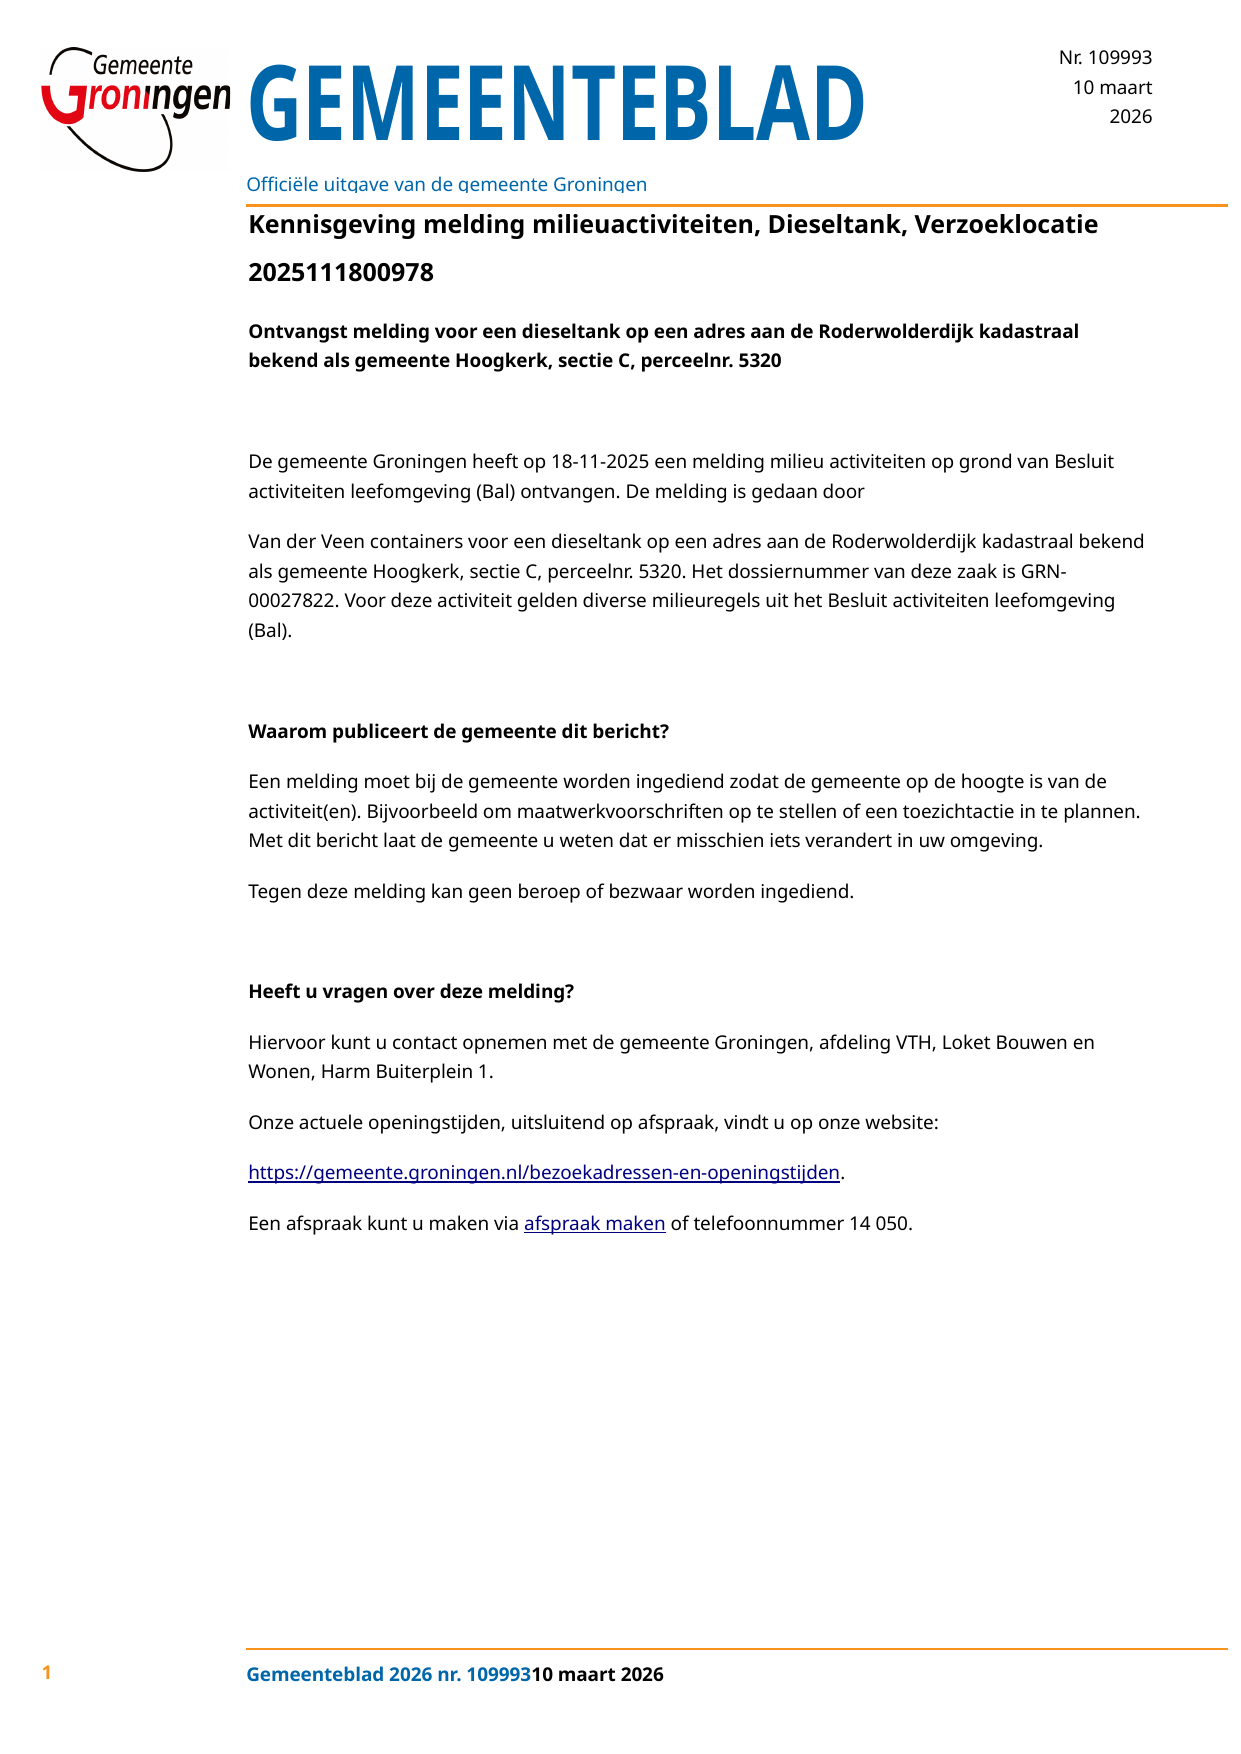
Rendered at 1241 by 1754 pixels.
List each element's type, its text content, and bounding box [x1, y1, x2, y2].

text Hiervoor kunt u contact opnemen met de gemeente Groningen, afdeling VTH, Loket Bouwen en Wonen, Harm Buiterplein 1. [248, 1029, 1152, 1084]
text Kennisgeving melding milieuactiviteiten, Dieseltank, Verzoeklocatie 2025111800978 [248, 207, 1152, 288]
text De gemeente Groningen heeft op 18-11-2025 een melding milieu activiteiten op grond van Besluit activiteiten leefomgeving (Bal) ontvangen. De melding is gedaan door [248, 448, 1152, 504]
text Tegen deze melding kan geen beroep of bezwaar worden ingediend. [248, 878, 1152, 904]
picture [41, 47, 231, 172]
text Ontvangst melding voor een dieseltank op een adres aan de Roderwolderdijk kadastraal bekend als gemeente Hoogkerk, sectie C, perceelnr. 5320 [248, 318, 1152, 373]
text https://gemeente.groningen.nl/bezoekadressen-en-openingstijden. [248, 1159, 1152, 1185]
text Waarom publiceert de gemeente dit bericht? [248, 718, 1152, 744]
text Onze actuele openingstijden, uitsluitend op afspraak, vindt u op onze website: [248, 1109, 1152, 1135]
text Heeft u vragen over deze melding? [248, 979, 1152, 1004]
text Een afspraak kunt u maken via afspraak maken of telefoonnummer 14 050. [248, 1210, 1152, 1236]
text Een melding moet bij de gemeente worden ingediend zodat de gemeente op de hoogte is van de activiteit(en). Bijvoorbeeld om maatwerkvoorschriften op te stellen of een toezichtactie in te plannen. Met dit bericht laat de gemeente u weten dat er misschien iets verandert in uw omgeving. [248, 768, 1152, 853]
text Van der Veen containers voor een dieseltank op een adres aan de Roderwolderdijk kadastraal bekend als gemeente Hoogkerk, sectie C, perceelnr. 5320. Het dossiernummer van deze zaak is GRN-00027822. Voor deze activiteit gelden diverse milieuregels uit het Besluit activiteiten leefomgeving (Bal). [248, 528, 1152, 643]
